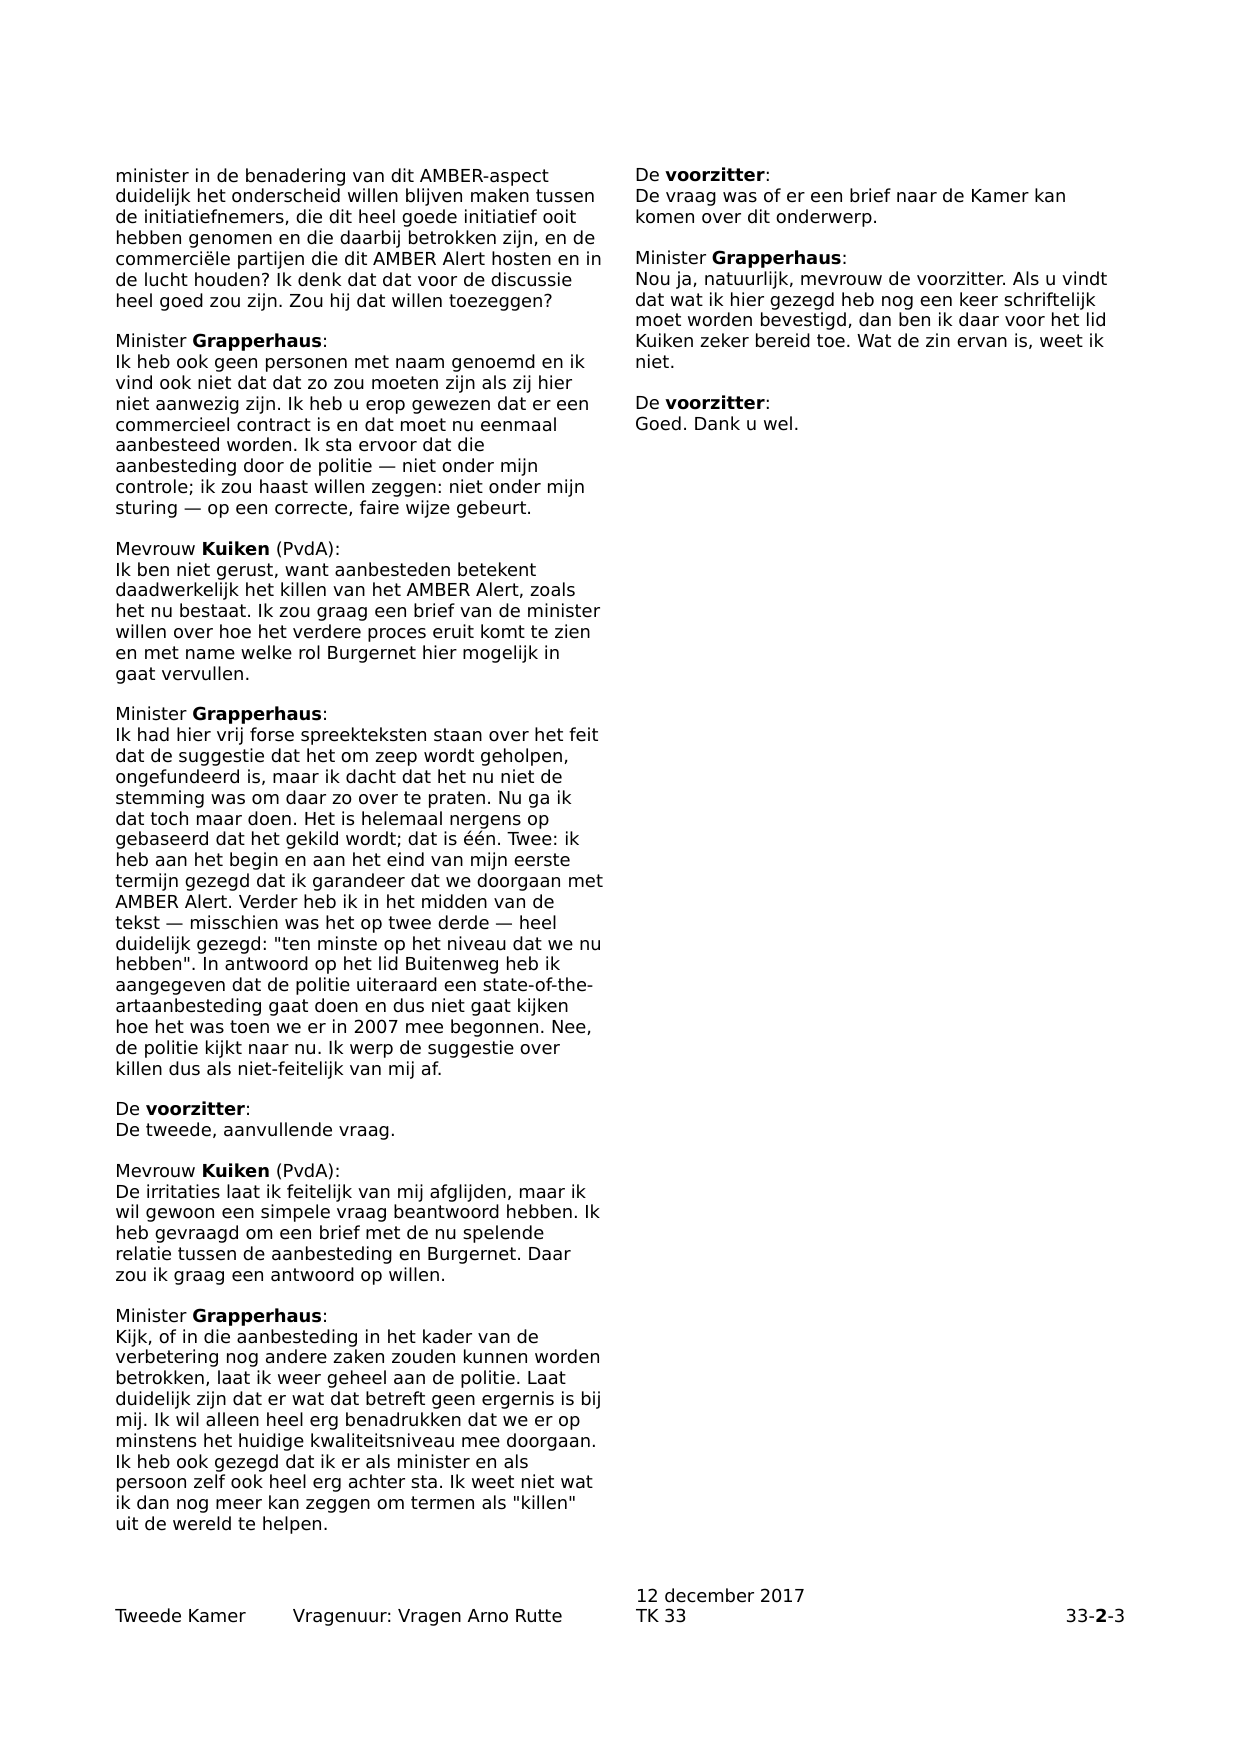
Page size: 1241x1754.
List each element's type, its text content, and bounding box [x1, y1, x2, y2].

text Nou ja, natuurlijk, mevrouw de voorzitter. Als u vindt dat wat ik hier gezegd heb nog een keer schriftelijk moet worden bevestigd, dan ben ik daar voor het lid Kuiken zeker bereid toe. Wat de zin ervan is, weet ik niet. [635, 268, 1125, 373]
text Ik had hier vrij forse spreekteksten staan over het feit dat de suggestie dat het om zeep wordt geholpen, ongefundeerd is, maar ik dacht dat het nu niet de stemming was om daar zo over te praten. Nu ga ik dat toch maar doen. Het is helemaal nergens op gebaseerd dat het gekild wordt; dat is één. Twee: ik heb aan het begin en aan het eind van mijn eerste termijn gezegd dat ik garandeer dat we doorgaan met AMBER Alert. Verder heb ik in het midden van de tekst — misschien was het op twee derde — heel duidelijk gezegd: "ten minste op het niveau dat we nu hebben". In antwoord op het lid Buitenweg heb ik aangegeven dat de politie uiteraard een state-of-the-artaanbesteding gaat doen en dus niet gaat kijken hoe het was toen we er in 2007 mee begonnen. Nee, de politie kijkt naar nu. Ik werp de suggestie over killen dus als niet-feitelijk van mij af. [115, 725, 605, 1079]
text Kijk, of in die aanbesteding in het kader van de verbetering nog andere zaken zouden kunnen worden betrokken, laat ik weer geheel aan de politie. Laat duidelijk zijn dat er wat dat betreft geen ergernis is bij mij. Ik wil alleen heel erg benadrukken dat we er op minstens het huidige kwaliteitsniveau mee doorgaan. Ik heb ook gezegd dat ik er als minister en als persoon zelf ook heel erg achter sta. Ik weet niet wat ik dan nog meer kan zeggen om termen als "killen" uit de wereld te helpen. [115, 1326, 605, 1535]
text De vraag was of er een brief naar de Kamer kan komen over dit onderwerp. [635, 186, 1125, 228]
text Ik ben niet gerust, want aanbesteden betekent daadwerkelijk het killen van het AMBER Alert, zoals het nu bestaat. Ik zou graag een brief van de minister willen over hoe het verdere proces eruit komt te zien en met name welke rol Burgernet hier mogelijk in gaat vervullen. [115, 559, 605, 684]
text Mevrouw Kuiken (PvdA): [115, 538, 605, 559]
text De voorzitter: [635, 165, 1125, 186]
text Minister Grapperhaus: [115, 1306, 605, 1326]
text De irritaties laat ik feitelijk van mij afglijden, maar ik wil gewoon een simpele vraag beantwoord hebben. Ik heb gevraagd om een brief met de nu spelende relatie tussen de aanbesteding en Burgernet. Daar zou ik graag een antwoord op willen. [115, 1181, 605, 1286]
text De voorzitter: [115, 1099, 605, 1120]
text Minister Grapperhaus: [115, 331, 605, 352]
text De tweede, aanvullende vraag. [115, 1120, 605, 1141]
text Ik heb ook geen personen met naam genoemd en ik vind ook niet dat dat zo zou moeten zijn als zij hier niet aanwezig zijn. Ik heb u erop gewezen dat er een commercieel contract is en dat moet nu eenmaal aanbesteed worden. Ik sta ervoor dat die aanbesteding door de politie — niet onder mijn controle; ik zou haast willen zeggen: niet onder mijn sturing — op een correcte, faire wijze gebeurt. [115, 352, 605, 518]
text Minister Grapperhaus: [635, 248, 1125, 268]
text minister in de benadering van dit AMBER-aspect duidelijk het onderscheid willen blijven maken tussen de initiatiefnemers, die dit heel goede initiatief ooit hebben genomen en die daarbij betrokken zijn, en de commerciële partijen die dit AMBER Alert hosten en in de lucht houden? Ik denk dat dat voor de discussie heel goed zou zijn. Zou hij dat willen toezeggen? [115, 165, 605, 311]
text Minister Grapperhaus: [115, 704, 605, 725]
text Mevrouw Kuiken (PvdA): [115, 1161, 605, 1181]
text De voorzitter: [635, 393, 1125, 413]
text Goed. Dank u wel. [635, 413, 1125, 434]
